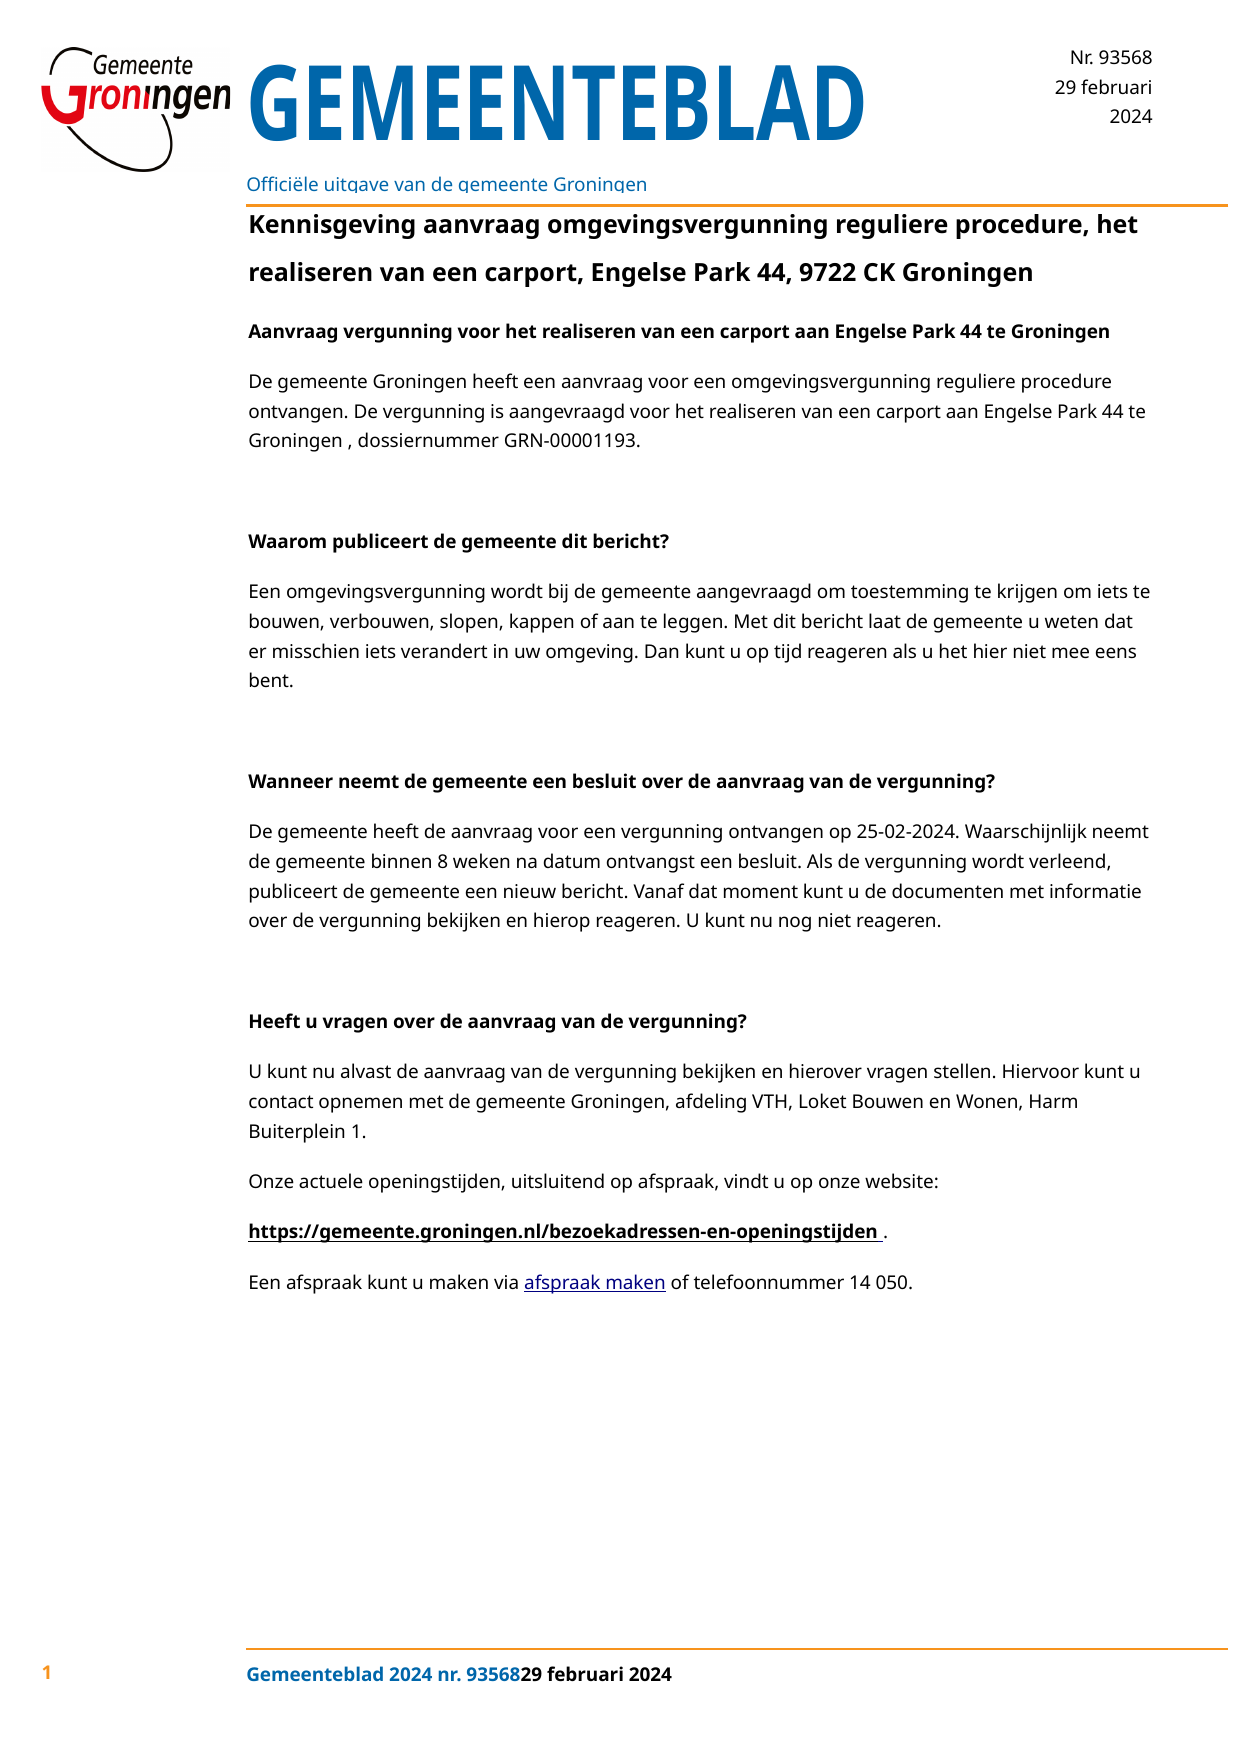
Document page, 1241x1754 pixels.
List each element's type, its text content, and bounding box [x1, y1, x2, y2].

text Wanneer neemt de gemeente een besluit over de aanvraag van de vergunning? [248, 768, 1152, 794]
text Een afspraak kunt u maken via afspraak maken of telefoonnummer 14 050. [248, 1269, 1152, 1295]
text U kunt nu alvast de aanvraag van de vergunning bekijken en hierover vragen stellen. Hiervoor kunt u contact opnemen met de gemeente Groningen, afdeling VTH, Loket Bouwen en Wonen, Harm Buiterplein 1. [248, 1059, 1152, 1144]
text Onze actuele openingstijden, uitsluitend op afspraak, vindt u op onze website: [248, 1168, 1152, 1194]
text De gemeente heeft de aanvraag voor een vergunning ontvangen op 25-02-2024. Waarschijnlijk neemt de gemeente binnen 8 weken na datum ontvangst een besluit. Als de vergunning wordt verleend, publiceert de gemeente een nieuw bericht. Vanaf dat moment kunt u de documenten met informatie over de vergunning bekijken en hierop reageren. U kunt nu nog niet reageren. [248, 819, 1152, 933]
text Aanvraag vergunning voor het realiseren van een carport aan Engelse Park 44 te Groningen [248, 318, 1152, 344]
text Kennisgeving aanvraag omgevingsvergunning reguliere procedure, het realiseren van een carport, Engelse Park 44, 9722 CK Groningen [248, 207, 1152, 288]
picture [41, 47, 231, 172]
text https://gemeente.groningen.nl/bezoekadressen-en-openingstijden . [248, 1219, 1152, 1244]
text Waarom publiceert de gemeente dit bericht? [248, 528, 1152, 554]
text De gemeente Groningen heeft een aanvraag voor een omgevingsvergunning reguliere procedure ontvangen. De vergunning is aangevraagd voor het realiseren van een carport aan Engelse Park 44 te Groningen , dossiernummer GRN-00001193. [248, 368, 1152, 453]
text Een omgevingsvergunning wordt bij de gemeente aangevraagd om toestemming te krijgen om iets te bouwen, verbouwen, slopen, kappen of aan te leggen. Met dit bericht laat de gemeente u weten dat er misschien iets verandert in uw omgeving. Dan kunt u op tijd reageren als u het hier niet mee eens bent. [248, 579, 1152, 693]
text Heeft u vragen over de aanvraag van de vergunning? [248, 1008, 1152, 1034]
